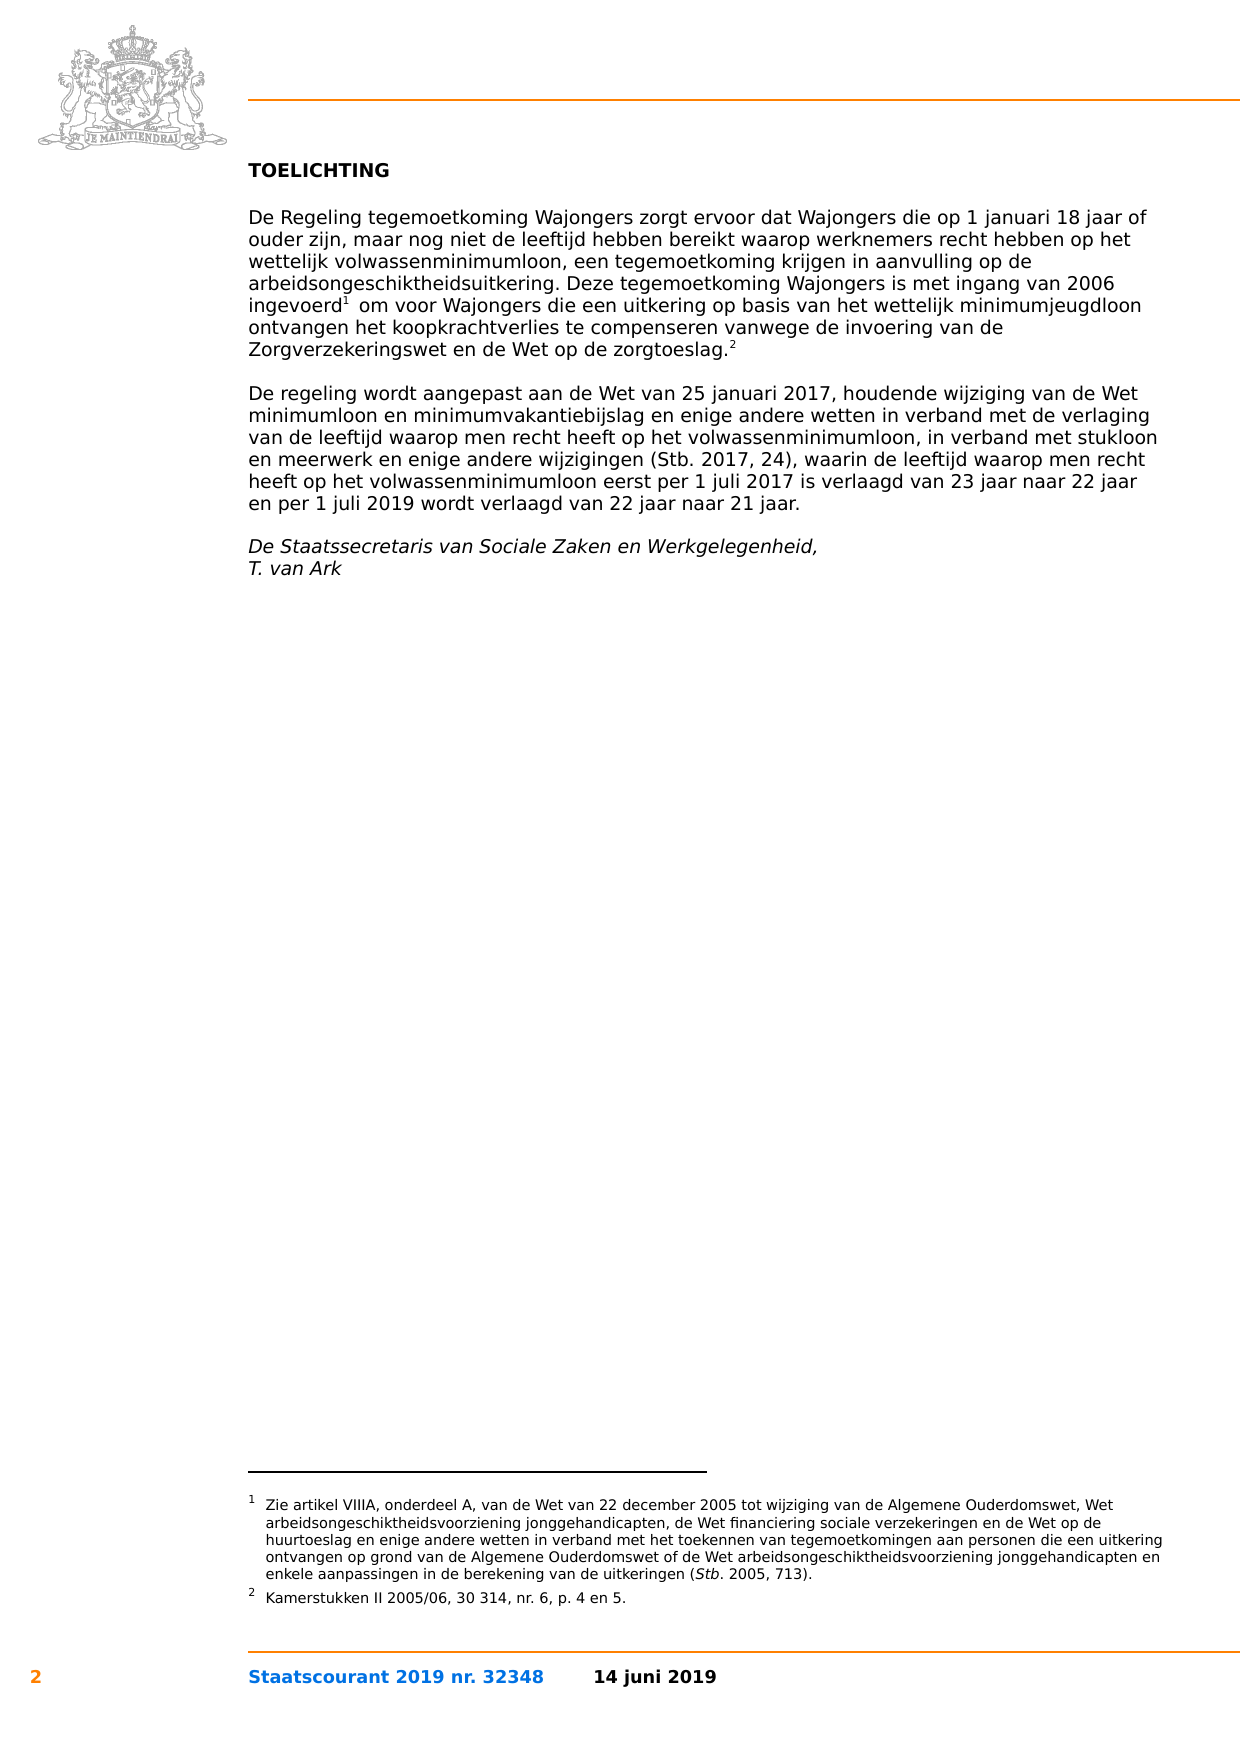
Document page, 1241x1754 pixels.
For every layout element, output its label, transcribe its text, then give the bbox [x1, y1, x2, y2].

text De Regeling tegemoetkoming Wajongers zorgt ervoor dat Wajongers die op 1 januari 18 jaar of ouder zijn, maar nog niet de leeftijd hebben bereikt waarop werknemers recht hebben op het wettelijk volwassenminimumloon, een tegemoetkoming krijgen in aanvulling op de arbeidsongeschiktheidsuitkering. Deze tegemoetkoming Wajongers is met ingang van 2006 ingevoerd om voor Wajongers die een uitkering op basis van het wettelijk minimumjeugdloon ontvangen het koopkrachtverlies te compenseren vanwege de invoering van de Zorgverzekeringswet en de Wet op de zorgtoeslag. [248, 207, 1163, 361]
text De Staatssecretaris van Sociale Zaken en Werkgelegenheid, T. van Ark [248, 536, 1163, 580]
text De regeling wordt aangepast aan de Wet van 25 januari 2017, houdende wijziging van de Wet minimumloon en minimumvakantiebijslag en enige andere wetten in verband met de verlaging van de leeftijd waarop men recht heeft op het volwassenminimumloon, in verband met stukloon en meerwerk en enige andere wijzigingen (Stb. 2017, 24), waarin de leeftijd waarop men recht heeft op het volwassenminimumloon eerst per 1 juli 2017 is verlaagd van 23 jaar naar 22 jaar en per 1 juli 2019 wordt verlaagd van 22 jaar naar 21 jaar. [248, 383, 1163, 514]
text Kamerstukken II 2005/06, 30 314, nr. 6, p. 4 en 5. [248, 1586, 1163, 1608]
subtitle TOELICHTING [248, 160, 1163, 182]
text Zie artikel VIIIA, onderdeel A, van de Wet van 22 december 2005 tot wijziging van de Algemene Ouderdomswet, Wet arbeidsongeschiktheidsvoorziening jonggehandicapten, de Wet financiering sociale verzekeringen en de Wet op de huurtoeslag en enige andere wetten in verband met het toekennen van tegemoetkomingen aan personen die een uitkering ontvangen op grond van de Algemene Ouderdomswet of de Wet arbeidsongeschiktheidsvoorziening jonggehandicapten en enkele aanpassingen in de berekening van de uitkeringen (Stb. 2005, 713). [248, 1493, 1163, 1583]
picture [38, 25, 227, 150]
